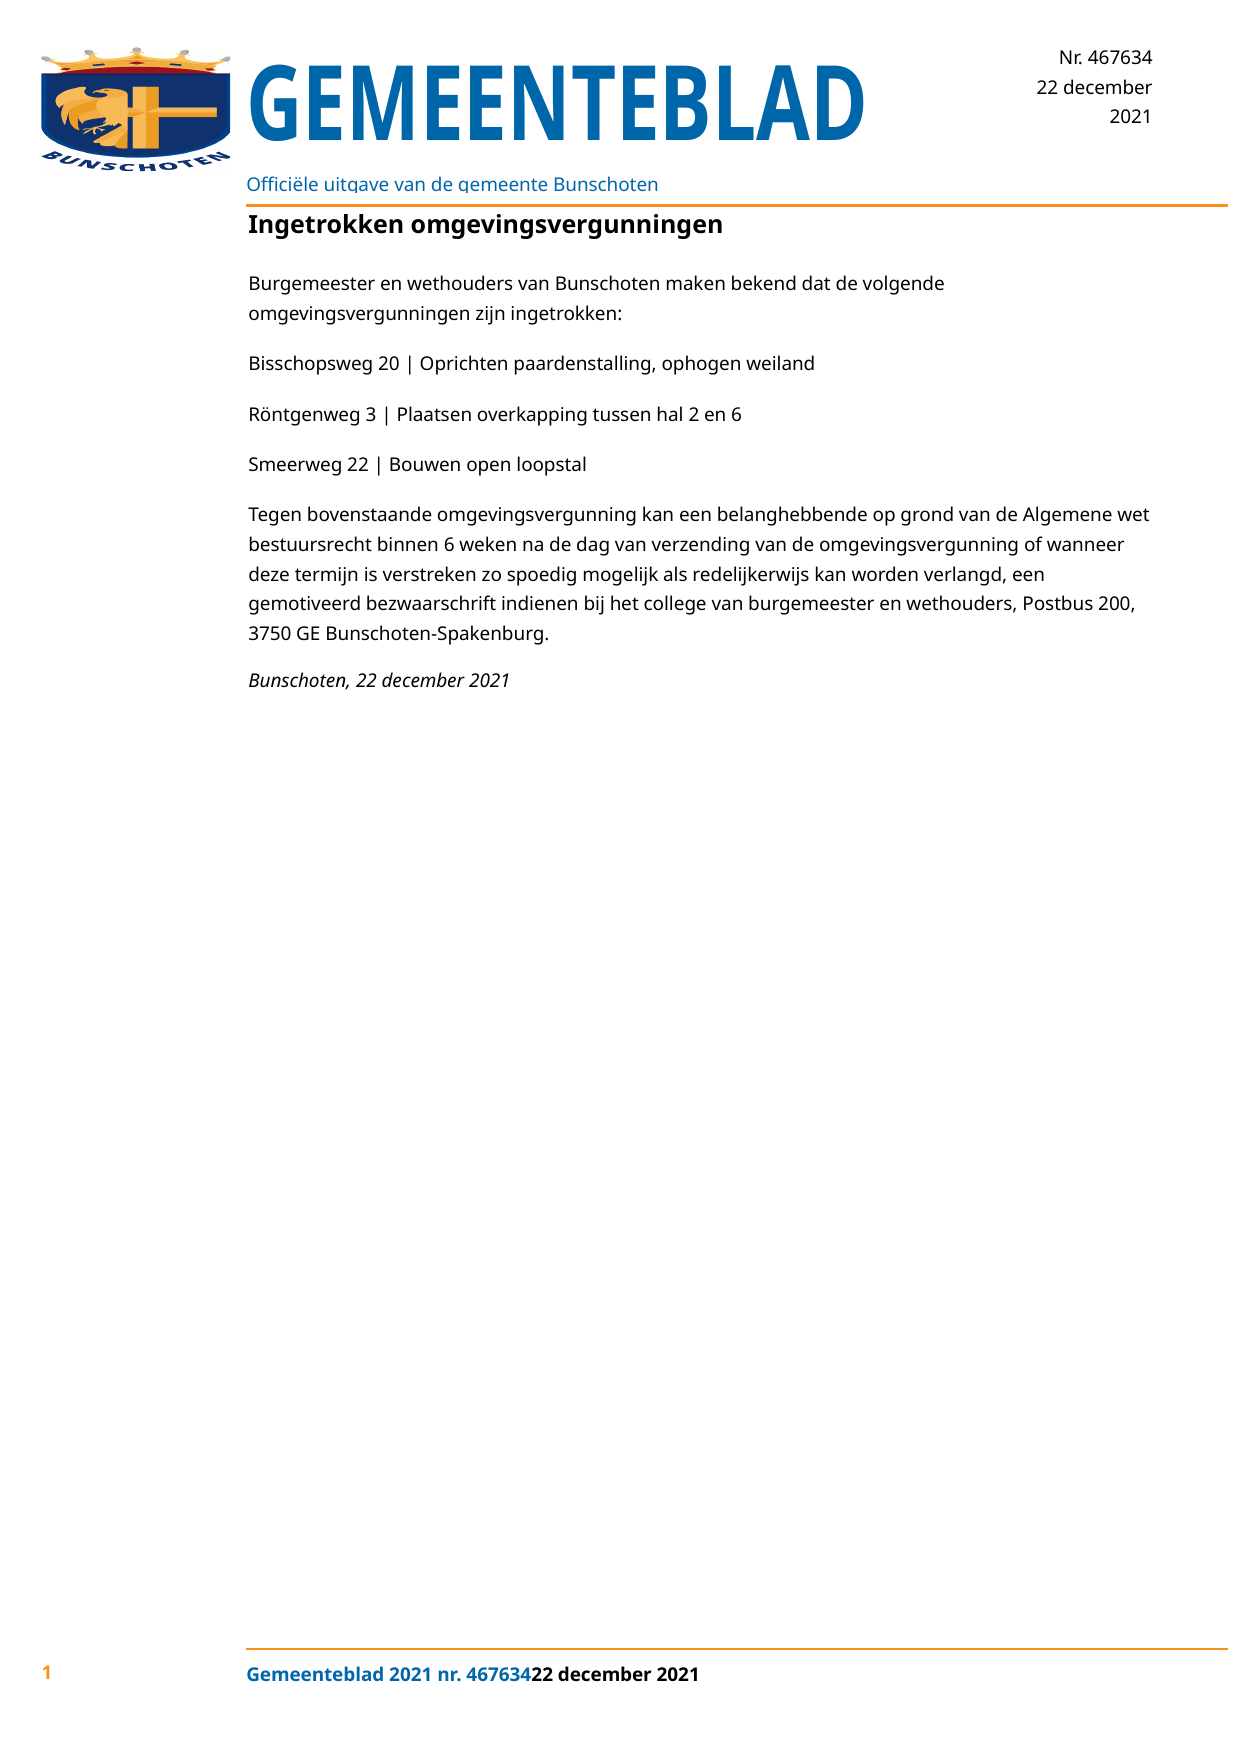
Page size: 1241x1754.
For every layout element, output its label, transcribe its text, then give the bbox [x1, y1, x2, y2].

text Smeerweg 22 | Bouwen open loopstal [248, 451, 1152, 477]
text Bunschoten, 22 december 2021 [248, 668, 1152, 693]
text Ingetrokken omgevingsvergunningen [248, 207, 1152, 241]
text Tegen bovenstaande omgevingsvergunning kan een belanghebbende op grond van de Algemene wet bestuursrecht binnen 6 weken na de dag van verzending van de omgevingsvergunning of wanneer deze termijn is verstreken zo spoedig mogelijk als redelijkerwijs kan worden verlangd, een gemotiveerd bezwaarschrift indienen bij het college van burgemeester en wethouders, Postbus 200, 3750 GE Bunschoten-Spakenburg. [248, 502, 1152, 646]
text Bisschopsweg 20 | Oprichten paardenstalling, ophogen weiland [248, 350, 1152, 376]
text Röntgenweg 3 | Plaatsen overkapping tussen hal 2 en 6 [248, 401, 1152, 426]
text Burgemeester en wethouders van Bunschoten maken bekend dat de volgende omgevingsvergunningen zijn ingetrokken: [248, 270, 1152, 326]
picture [41, 47, 231, 172]
